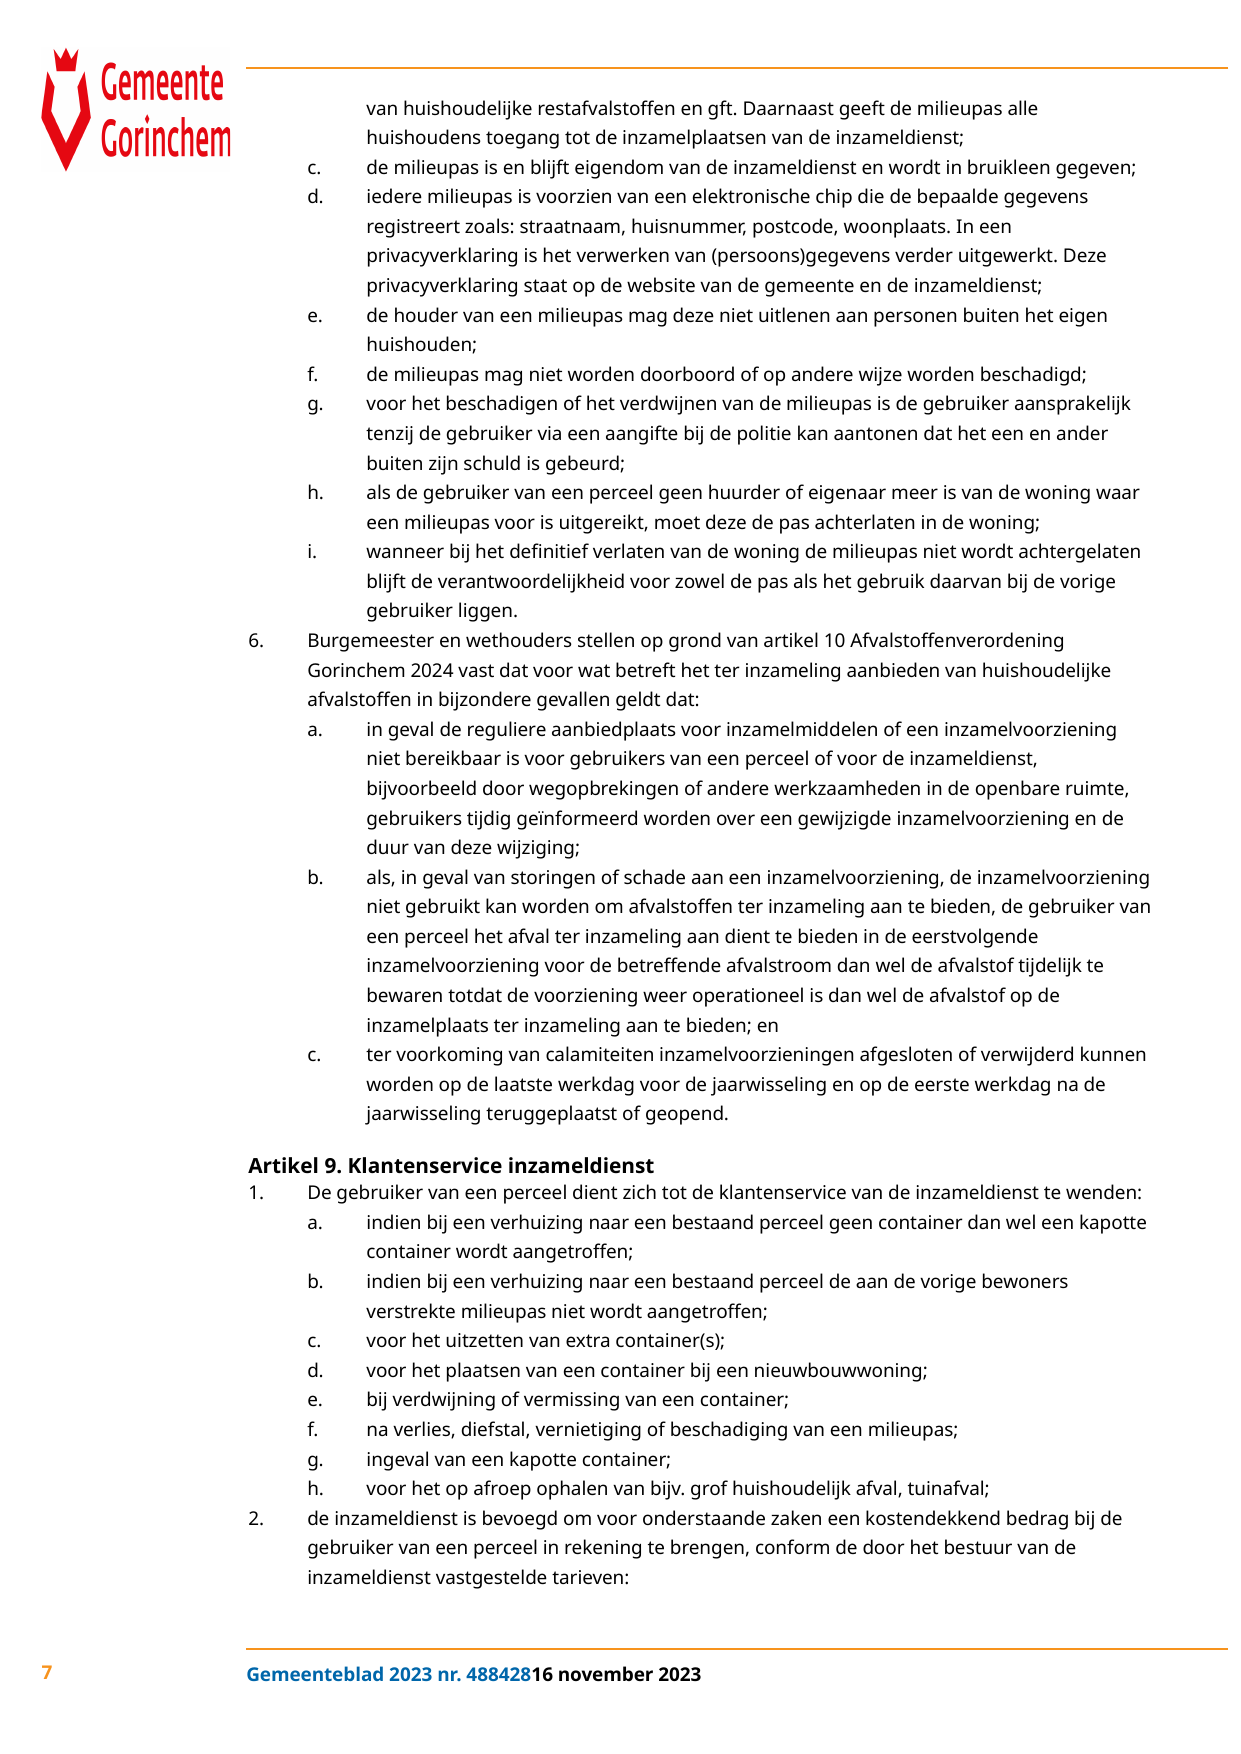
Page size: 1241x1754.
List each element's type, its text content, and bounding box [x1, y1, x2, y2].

list als, in geval van storingen of schade aan een inzamelvoorziening, de inzamelvoorziening niet gebruikt kan worden om afvalstoffen ter inzameling aan te bieden, de gebruiker van een perceel het afval ter inzameling aan dient te bieden in de eerstvolgende inzamelvoorziening voor de betreffende afvalstroom dan wel de afvalstof tijdelijk te bewaren totdat de voorziening weer operationeel is dan wel de afvalstof op de inzamelplaats ter inzameling aan te bieden; en [307, 864, 1152, 1038]
list wanneer bij het definitief verlaten van de woning de milieupas niet wordt achtergelaten blijft de verantwoordelijkheid voor zowel de pas als het gebruik daarvan bij de vorige gebruiker liggen. [307, 538, 1152, 623]
list bij verdwijning of vermissing van een container; [307, 1387, 1152, 1412]
list voor het plaatsen van een container bij een nieuwbouwwoning; [307, 1357, 1152, 1383]
list indien bij een verhuizing naar een bestaand perceel geen container dan wel een kapotte container wordt aangetroffen; [307, 1209, 1152, 1264]
picture [41, 47, 231, 172]
list van huishoudelijke restafvalstoffen en gft. Daarnaast geeft de milieupas alle huishoudens toegang tot de inzamelplaatsen van de inzameldienst; [307, 95, 1152, 150]
list als de gebruiker van een perceel geen huurder of eigenaar meer is van de woning waar een milieupas voor is uitgereikt, moet deze de pas achterlaten in de woning; [307, 479, 1152, 535]
list de milieupas mag niet worden doorboord of op andere wijze worden beschadigd; [307, 361, 1152, 387]
list de houder van een milieupas mag deze niet uitlenen aan personen buiten het eigen huishouden; [307, 302, 1152, 357]
list in geval de reguliere aanbiedplaats voor inzamelmiddelen of een inzamelvoorziening niet bereikbaar is voor gebruikers van een perceel of voor de inzameldienst, bijvoorbeeld door wegopbrekingen of andere werkzaamheden in de openbare ruimte, gebruikers tijdig geïnformeerd worden over een gewijzigde inzamelvoorziening en de duur van deze wijziging; [307, 716, 1152, 860]
list voor het beschadigen of het verdwijnen van de milieupas is de gebruiker aansprakelijk tenzij de gebruiker via een aangifte bij de politie kan aantonen dat het een en ander buiten zijn schuld is gebeurd; [307, 391, 1152, 476]
list voor het op afroep ophalen van bijv. grof huishoudelijk afval, tuinafval; [307, 1475, 1152, 1501]
list iedere milieupas is voorzien van een elektronische chip die de bepaalde gegevens registreert zoals: straatnaam, huisnummer, postcode, woonplaats. In een privacyverklaring is het verwerken van (persoons)gegevens verder uitgewerkt. Deze privacyverklaring staat op de website van de gemeente en de inzameldienst; [307, 183, 1152, 298]
list voor het uitzetten van extra container(s); [307, 1327, 1152, 1353]
list de inzameldienst is bevoegd om voor onderstaande zaken een kostendekkend bedrag bij de gebruiker van een perceel in rekening te brengen, conform de door het bestuur van de inzameldienst vastgestelde tarieven: [248, 1505, 1152, 1590]
list na verlies, diefstal, vernietiging of beschadiging van een milieupas; [307, 1416, 1152, 1442]
list ingeval van een kapotte container; [307, 1446, 1152, 1471]
list De gebruiker van een perceel dient zich tot de klantenservice van de inzameldienst te wenden: [248, 1179, 1152, 1205]
list de milieupas is en blijft eigendom van de inzameldienst en wordt in bruikleen gegeven; [307, 154, 1152, 180]
text Artikel 9. Klantenservice inzameldienst [248, 1151, 1152, 1179]
list Burgemeester en wethouders stellen op grond van artikel 10 Afvalstoffenverordening Gorinchem 2024 vast dat voor wat betreft het ter inzameling aanbieden van huishoudelijke afvalstoffen in bijzondere gevallen geldt dat: [248, 627, 1152, 712]
list ter voorkoming van calamiteiten inzamelvoorzieningen afgesloten of verwijderd kunnen worden op de laatste werkdag voor de jaarwisseling en op de eerste werkdag na de jaarwisseling teruggeplaatst of geopend. [307, 1041, 1152, 1126]
list indien bij een verhuizing naar een bestaand perceel de aan de vorige bewoners verstrekte milieupas niet wordt aangetroffen; [307, 1268, 1152, 1323]
